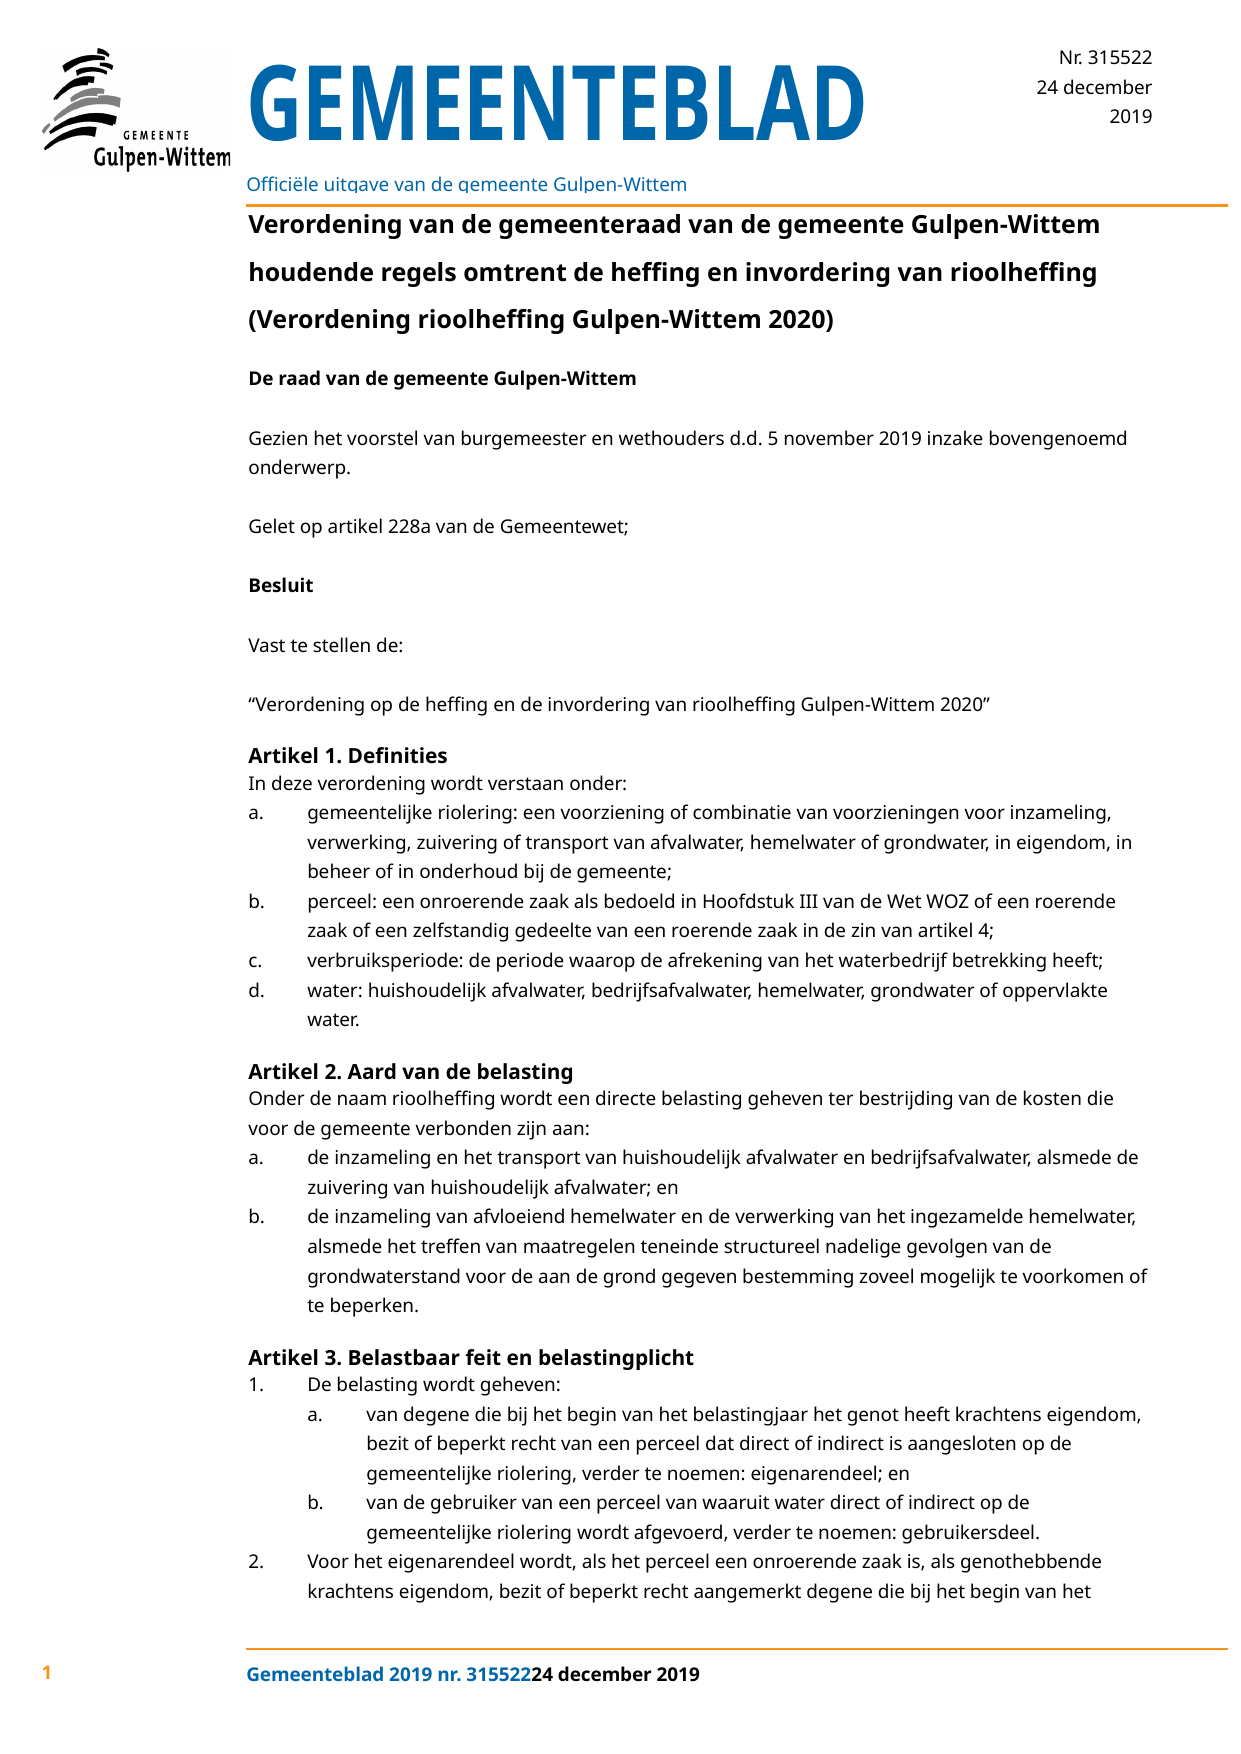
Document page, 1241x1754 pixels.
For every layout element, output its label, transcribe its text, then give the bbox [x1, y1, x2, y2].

list verbruiksperiode: de periode waarop de afrekening van het waterbedrijf betrekking heeft; [248, 947, 1152, 973]
text Artikel 3. Belastbaar feit en belastingplicht [248, 1343, 1152, 1371]
list de inzameling van afvloeiend hemelwater en de verwerking van het ingezamelde hemelwater, alsmede het treffen van maatregelen teneinde structureel nadelige gevolgen van de grondwaterstand voor de aan de grond gegeven bestemming zoveel mogelijk te voorkomen of te beperken. [248, 1204, 1152, 1318]
list van degene die bij het begin van het belastingjaar het genot heeft krachtens eigendom, bezit of beperkt recht van een perceel dat direct of indirect is aangesloten op de gemeentelijke riolering, verder te noemen: eigenarendeel; en [307, 1401, 1152, 1486]
picture [41, 47, 231, 172]
text Besluit [248, 573, 1152, 598]
list Voor het eigenarendeel wordt, als het perceel een onroerende zaak is, als genothebbende krachtens eigendom, bezit of beperkt recht aangemerkt degene die bij het begin van het [248, 1549, 1152, 1604]
list gemeentelijke riolering: een voorziening of combinatie van voorzieningen voor inzameling, verwerking, zuivering of transport van afvalwater, hemelwater of grondwater, in eigendom, in beheer of in onderhoud bij de gemeente; [248, 799, 1152, 884]
list de inzameling en het transport van huishoudelijk afvalwater en bedrijfsafvalwater, alsmede de zuivering van huishoudelijk afvalwater; en [248, 1144, 1152, 1200]
list perceel: een onroerende zaak als bedoeld in Hoofdstuk III van de Wet WOZ of een roerende zaak of een zelfstandig gedeelte van een roerende zaak in de zin van artikel 4; [248, 888, 1152, 943]
text “Verordening op de heffing en de invordering van rioolheffing Gulpen-Wittem 2020” [248, 691, 1152, 717]
text Gelet op artikel 228a van de Gemeentewet; [248, 513, 1152, 539]
list van de gebruiker van een perceel van waaruit water direct of indirect op de gemeentelijke riolering wordt afgevoerd, verder te noemen: gebruikersdeel. [307, 1489, 1152, 1545]
text De raad van de gemeente Gulpen-Wittem [248, 366, 1152, 391]
text Vast te stellen de: [248, 632, 1152, 657]
text Gezien het voorstel van burgemeester en wethouders d.d. 5 november 2019 inzake bovengenoemd onderwerp. [248, 425, 1152, 480]
list water: huishoudelijk afvalwater, bedrijfsafvalwater, hemelwater, grondwater of oppervlakte water. [248, 977, 1152, 1032]
list De belasting wordt geheven: [248, 1371, 1152, 1397]
text Verordening van de gemeenteraad van de gemeente Gulpen-Wittem houdende regels omtrent de heffing en invordering van rioolheffing (Verordening rioolheffing Gulpen-Wittem 2020) [248, 207, 1152, 336]
text In deze verordening wordt verstaan onder: [248, 770, 1152, 796]
text Onder de naam rioolheffing wordt een directe belasting geheven ter bestrijding van de kosten die voor de gemeente verbonden zijn aan: [248, 1085, 1152, 1141]
text Artikel 1. Definities [248, 741, 1152, 770]
text Artikel 2. Aard van de belasting [248, 1057, 1152, 1085]
